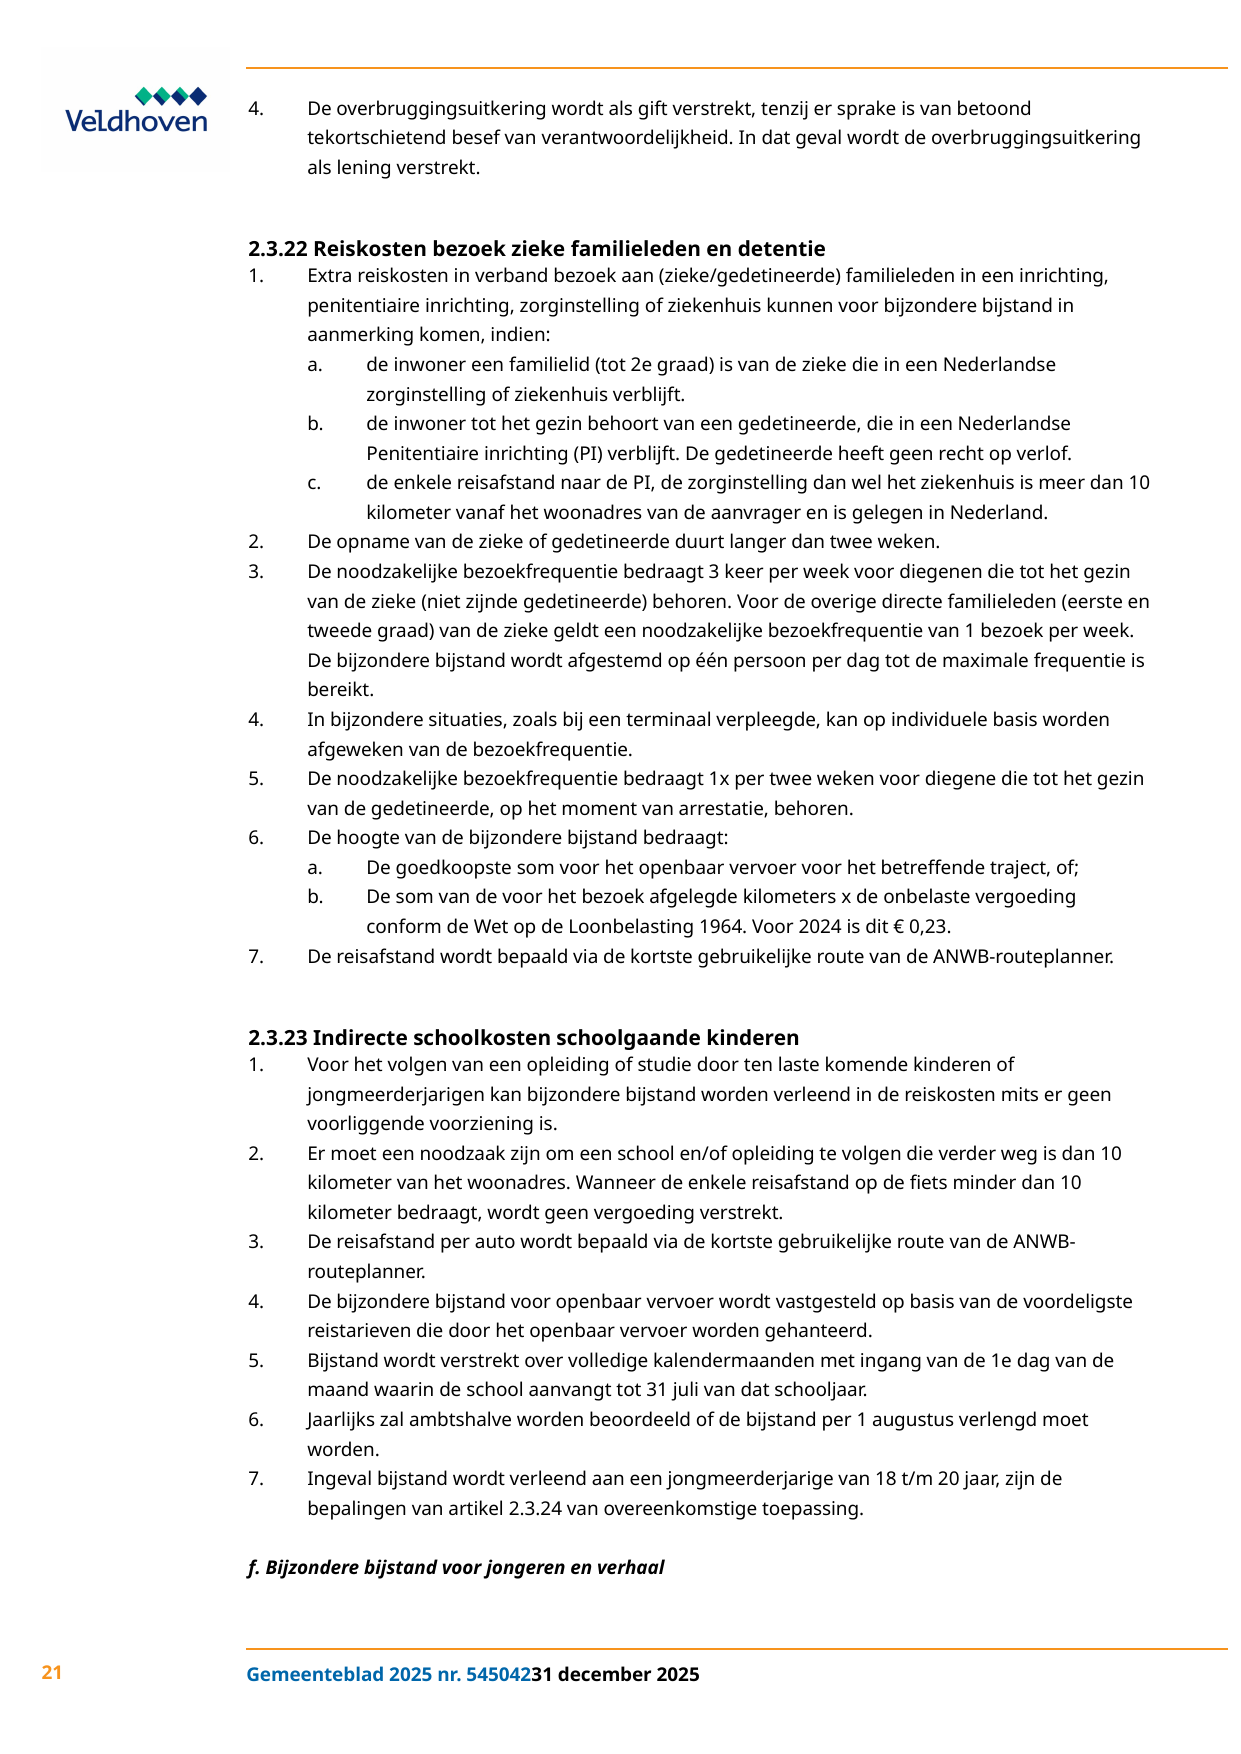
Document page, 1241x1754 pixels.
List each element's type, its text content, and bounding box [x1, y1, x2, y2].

list De overbruggingsuitkering wordt als gift verstrekt, tenzij er sprake is van betoond tekortschietend besef van verantwoordelijkheid. In dat geval wordt de overbruggingsuitkering als lening verstrekt. [248, 95, 1152, 180]
list De som van de voor het bezoek afgelegde kilometers x de onbelaste vergoeding conform de Wet op de Loonbelasting 1964. Voor 2024 is dit € 0,23. [307, 884, 1152, 939]
text 2.3.22 Reiskosten bezoek zieke familieleden en detentie [248, 234, 1152, 262]
list In bijzondere situaties, zoals bij een terminaal verpleegde, kan op individuele basis worden afgeweken van de bezoekfrequentie. [248, 706, 1152, 761]
text 2.3.23 Indirecte schoolkosten schoolgaande kinderen [248, 1023, 1152, 1051]
list Bijstand wordt verstrekt over volledige kalendermaanden met ingang van de 1e dag van de maand waarin de school aanvangt tot 31 juli van dat schooljaar. [248, 1347, 1152, 1402]
picture [41, 47, 231, 172]
list Ingeval bijstand wordt verleend aan een jongmeerderjarige van 18 t/m 20 jaar, zijn de bepalingen van artikel 2.3.24 van overeenkomstige toepassing. [248, 1465, 1152, 1521]
list de inwoner tot het gezin behoort van een gedetineerde, die in een Nederlandse Penitentiaire inrichting (PI) verblijft. De gedetineerde heeft geen recht op verlof. [307, 410, 1152, 466]
list Voor het volgen van een opleiding of studie door ten laste komende kinderen of jongmeerderjarigen kan bijzondere bijstand worden verleend in de reiskosten mits er geen voorliggende voorziening is. [248, 1051, 1152, 1136]
list De opname van de zieke of gedetineerde duurt langer dan twee weken. [248, 529, 1152, 554]
text f. Bijzondere bijstand voor jongeren en verhaal [248, 1554, 1152, 1580]
list De hoogte van de bijzondere bijstand bedraagt: [248, 824, 1152, 850]
list Jaarlijks zal ambtshalve worden beoordeeld of de bijstand per 1 augustus verlengd moet worden. [248, 1406, 1152, 1462]
list de inwoner een familielid (tot 2e graad) is van de zieke die in een Nederlandse zorginstelling of ziekenhuis verblijft. [307, 351, 1152, 406]
list Extra reiskosten in verband bezoek aan (zieke/gedetineerde) familieleden in een inrichting, penitentiaire inrichting, zorginstelling of ziekenhuis kunnen voor bijzondere bijstand in aanmerking komen, indien: [248, 262, 1152, 347]
list de enkele reisafstand naar de PI, de zorginstelling dan wel het ziekenhuis is meer dan 10 kilometer vanaf het woonadres van de aanvrager en is gelegen in Nederland. [307, 469, 1152, 525]
list Er moet een noodzaak zijn om een school en/of opleiding te volgen die verder weg is dan 10 kilometer van het woonadres. Wanneer de enkele reisafstand op de fiets minder dan 10 kilometer bedraagt, wordt geen vergoeding verstrekt. [248, 1140, 1152, 1225]
list De reisafstand per auto wordt bepaald via de kortste gebruikelijke route van de ANWB-routeplanner. [248, 1229, 1152, 1284]
list De noodzakelijke bezoekfrequentie bedraagt 1x per twee weken voor diegene die tot het gezin van de gedetineerde, op het moment van arrestatie, behoren. [248, 765, 1152, 821]
list De noodzakelijke bezoekfrequentie bedraagt 3 keer per week voor diegenen die tot het gezin van de zieke (niet zijnde gedetineerde) behoren. Voor de overige directe familieleden (eerste en tweede graad) van de zieke geldt een noodzakelijke bezoekfrequentie van 1 bezoek per week. De bijzondere bijstand wordt afgestemd op één persoon per dag tot de maximale frequentie is bereikt. [248, 558, 1152, 702]
list De bijzondere bijstand voor openbaar vervoer wordt vastgesteld op basis van de voordeligste reistarieven die door het openbaar vervoer worden gehanteerd. [248, 1288, 1152, 1343]
list De goedkoopste som voor het openbaar vervoer voor het betreffende traject, of; [307, 854, 1152, 880]
list De reisafstand wordt bepaald via de kortste gebruikelijke route van de ANWB-routeplanner. [248, 943, 1152, 968]
